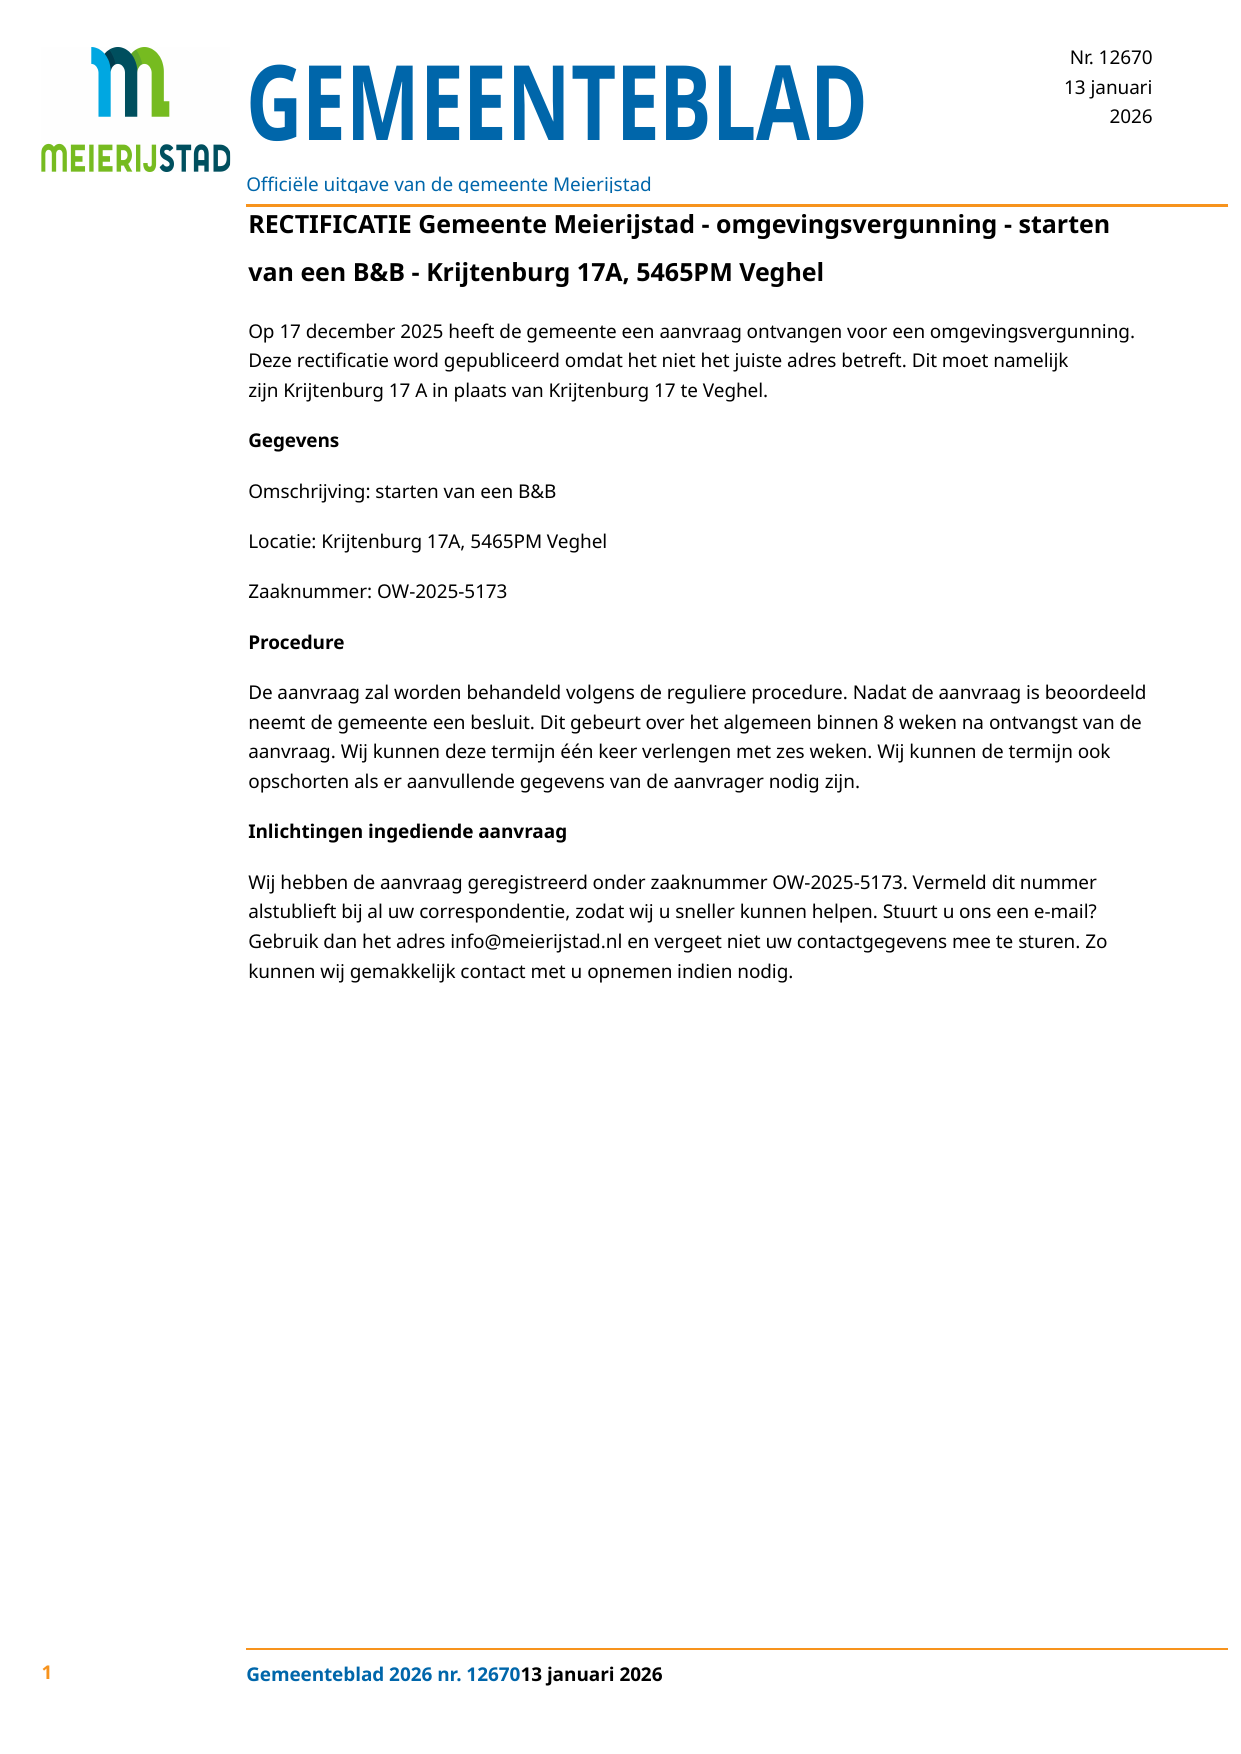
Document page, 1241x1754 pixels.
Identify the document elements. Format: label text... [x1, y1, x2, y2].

text Locatie: Krijtenburg 17A, 5465PM Veghel [248, 528, 1152, 554]
text Omschrijving: starten van een B&B [248, 478, 1152, 504]
text Op 17 december 2025 heeft de gemeente een aanvraag ontvangen voor een omgevingsvergunning. Deze rectificatie word gepubliceerd omdat het niet het juiste adres betreft. Dit moet namelijk zijn Krijtenburg 17 A in plaats van Krijtenburg 17 te Veghel. [248, 318, 1152, 403]
text Zaaknummer: OW-2025-5173 [248, 579, 1152, 604]
picture [41, 47, 231, 172]
text De aanvraag zal worden behandeld volgens de reguliere procedure. Nadat de aanvraag is beoordeeld neemt de gemeente een besluit. Dit gebeurt over het algemeen binnen 8 weken na ontvangst van de aanvraag. Wij kunnen deze termijn één keer verlengen met zes weken. Wij kunnen de termijn ook opschorten als er aanvullende gegevens van de aanvrager nodig zijn. [248, 679, 1152, 794]
text Gegevens [248, 427, 1152, 453]
text Wij hebben de aanvraag geregistreerd onder zaaknummer OW-2025-5173. Vermeld dit nummer alstublieft bij al uw correspondentie, zodat wij u sneller kunnen helpen. Stuurt u ons een e-mail? Gebruik dan het adres info@meierijstad.nl en vergeet niet uw contactgegevens mee te sturen. Zo kunnen wij gemakkelijk contact met u opnemen indien nodig. [248, 869, 1152, 984]
text RECTIFICATIE Gemeente Meierijstad - omgevingsvergunning - starten van een B&B - Krijtenburg 17A, 5465PM Veghel [248, 207, 1152, 288]
text Inlichtingen ingediende aanvraag [248, 819, 1152, 844]
text Procedure [248, 629, 1152, 655]
